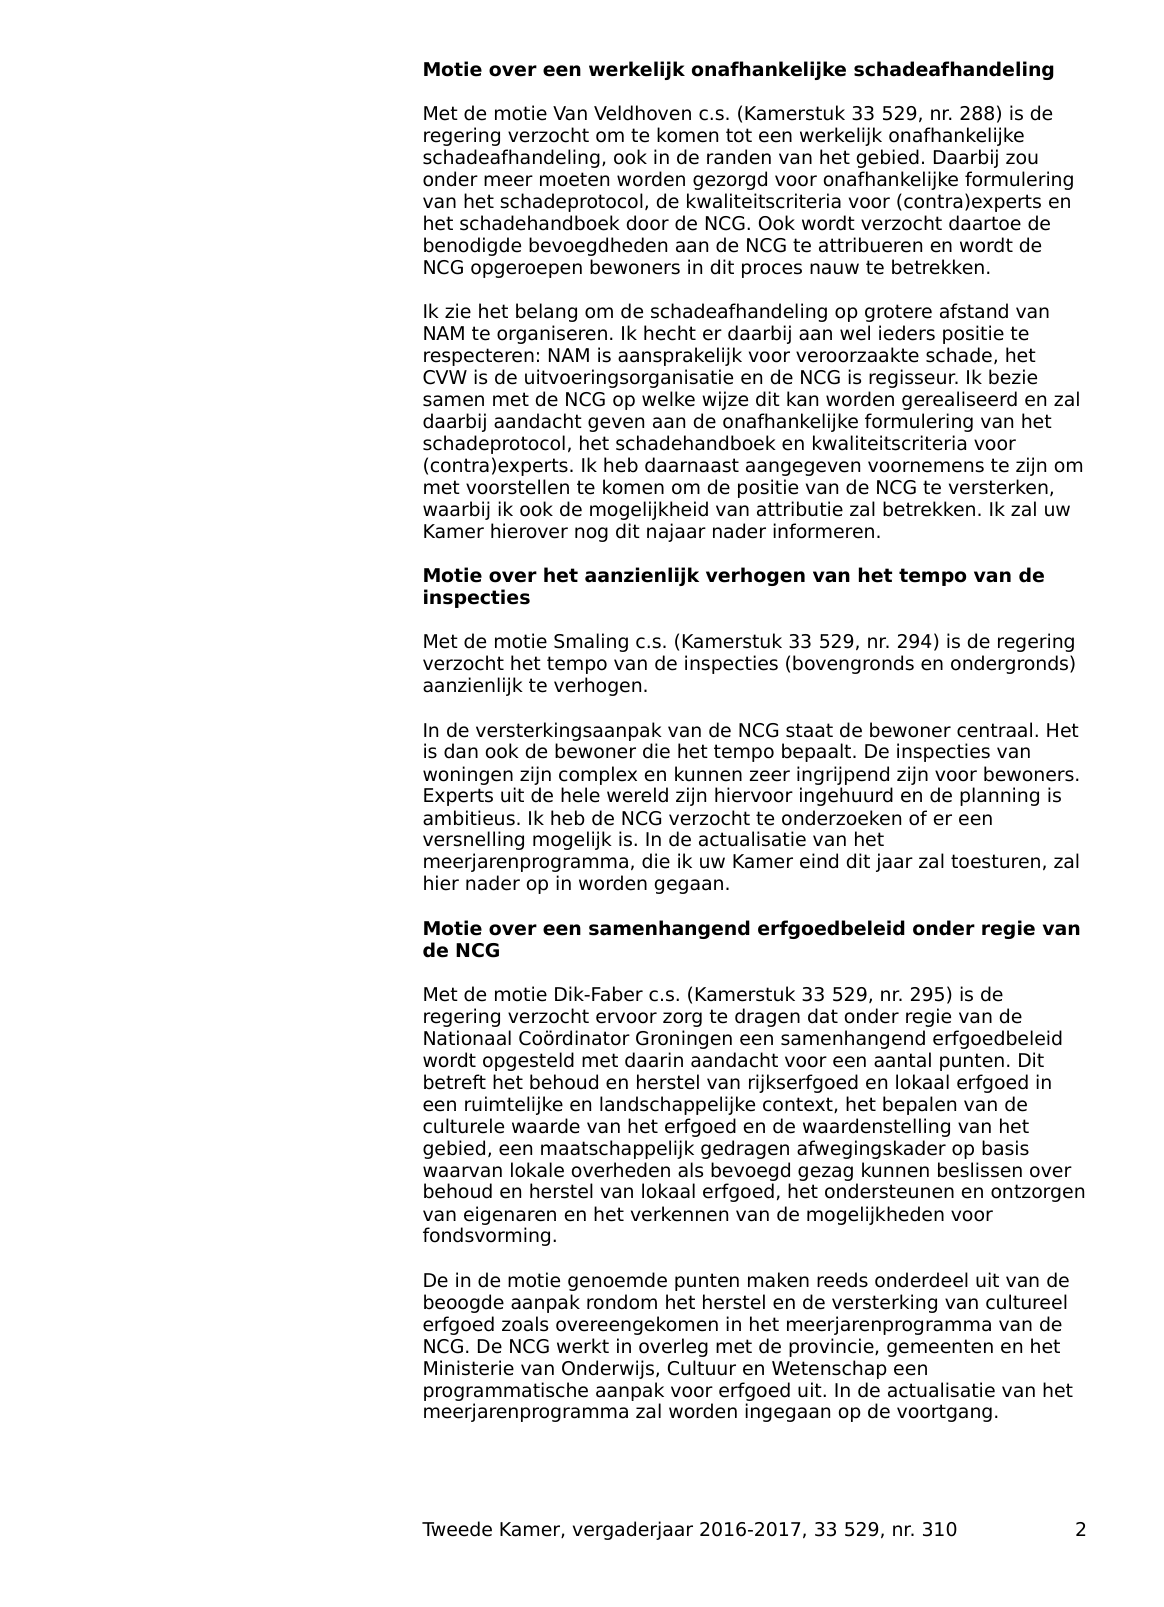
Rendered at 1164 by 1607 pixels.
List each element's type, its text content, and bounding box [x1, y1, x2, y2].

text Met de motie Van Veldhoven c.s. (Kamerstuk 33 529, nr. 288) is de regering verzocht om te komen tot een werkelijk onafhankelijke schadeafhandeling, ook in de randen van het gebied. Daarbij zou onder meer moeten worden gezorgd voor onafhankelijke formulering van het schadeprotocol, de kwaliteitscriteria voor (contra)experts en het schadehandboek door de NCG. Ook wordt verzocht daartoe de benodigde bevoegdheden aan de NCG te attribueren en wordt de NCG opgeroepen bewoners in dit proces nauw te betrekken. [422, 103, 1087, 279]
subtitle Motie over het aanzienlijk verhogen van het tempo van de inspecties [422, 565, 1087, 609]
subtitle Motie over een werkelijk onafhankelijke schadeafhandeling [422, 59, 1087, 81]
text Met de motie Smaling c.s. (Kamerstuk 33 529, nr. 294) is de regering verzocht het tempo van de inspecties (bovengronds en ondergronds) aanzienlijk te verhogen. [422, 631, 1087, 697]
text De in de motie genoemde punten maken reeds onderdeel uit van de beoogde aanpak rondom het herstel en de versterking van cultureel erfgoed zoals overeengekomen in het meerjarenprogramma van de NCG. De NCG werkt in overleg met de provincie, gemeenten en het Ministerie van Onderwijs, Cultuur en Wetenschap een programmatische aanpak voor erfgoed uit. In de actualisatie van het meerjarenprogramma zal worden ingegaan op de voortgang. [422, 1269, 1087, 1423]
subtitle Motie over een samenhangend erfgoedbeleid onder regie van de NCG [422, 917, 1087, 961]
text Ik zie het belang om de schadeafhandeling op grotere afstand van NAM te organiseren. Ik hecht er daarbij aan wel ieders positie te respecteren: NAM is aansprakelijk voor veroorzaakte schade, het CVW is de uitvoeringsorganisatie en de NCG is regisseur. Ik bezie samen met de NCG op welke wijze dit kan worden gerealiseerd en zal daarbij aandacht geven aan de onafhankelijke formulering van het schadeprotocol, het schadehandboek en kwaliteitscriteria voor (contra)experts. Ik heb daarnaast aangegeven voornemens te zijn om met voorstellen te komen om de positie van de NCG te versterken, waarbij ik ook de mogelijkheid van attributie zal betrekken. Ik zal uw Kamer hierover nog dit najaar nader informeren. [422, 301, 1087, 543]
text Met de motie Dik-Faber c.s. (Kamerstuk 33 529, nr. 295) is de regering verzocht ervoor zorg te dragen dat onder regie van de Nationaal Coördinator Groningen een samenhangend erfgoedbeleid wordt opgesteld met daarin aandacht voor een aantal punten. Dit betreft het behoud en herstel van rijkserfgoed en lokaal erfgoed in een ruimtelijke en landschappelijke context, het bepalen van de culturele waarde van het erfgoed en de waardenstelling van het gebied, een maatschappelijk gedragen afwegingskader op basis waarvan lokale overheden als bevoegd gezag kunnen beslissen over behoud en herstel van lokaal erfgoed, het ondersteunen en ontzorgen van eigenaren en het verkennen van de mogelijkheden voor fondsvorming. [422, 984, 1087, 1247]
text In de versterkingsaanpak van de NCG staat de bewoner centraal. Het is dan ook de bewoner die het tempo bepaalt. De inspecties van woningen zijn complex en kunnen zeer ingrijpend zijn voor bewoners. Experts uit de hele wereld zijn hiervoor ingehuurd en de planning is ambitieus. Ik heb de NCG verzocht te onderzoeken of er een versnelling mogelijk is. In de actualisatie van het meerjarenprogramma, die ik uw Kamer eind dit jaar zal toesturen, zal hier nader op in worden gegaan. [422, 719, 1087, 895]
